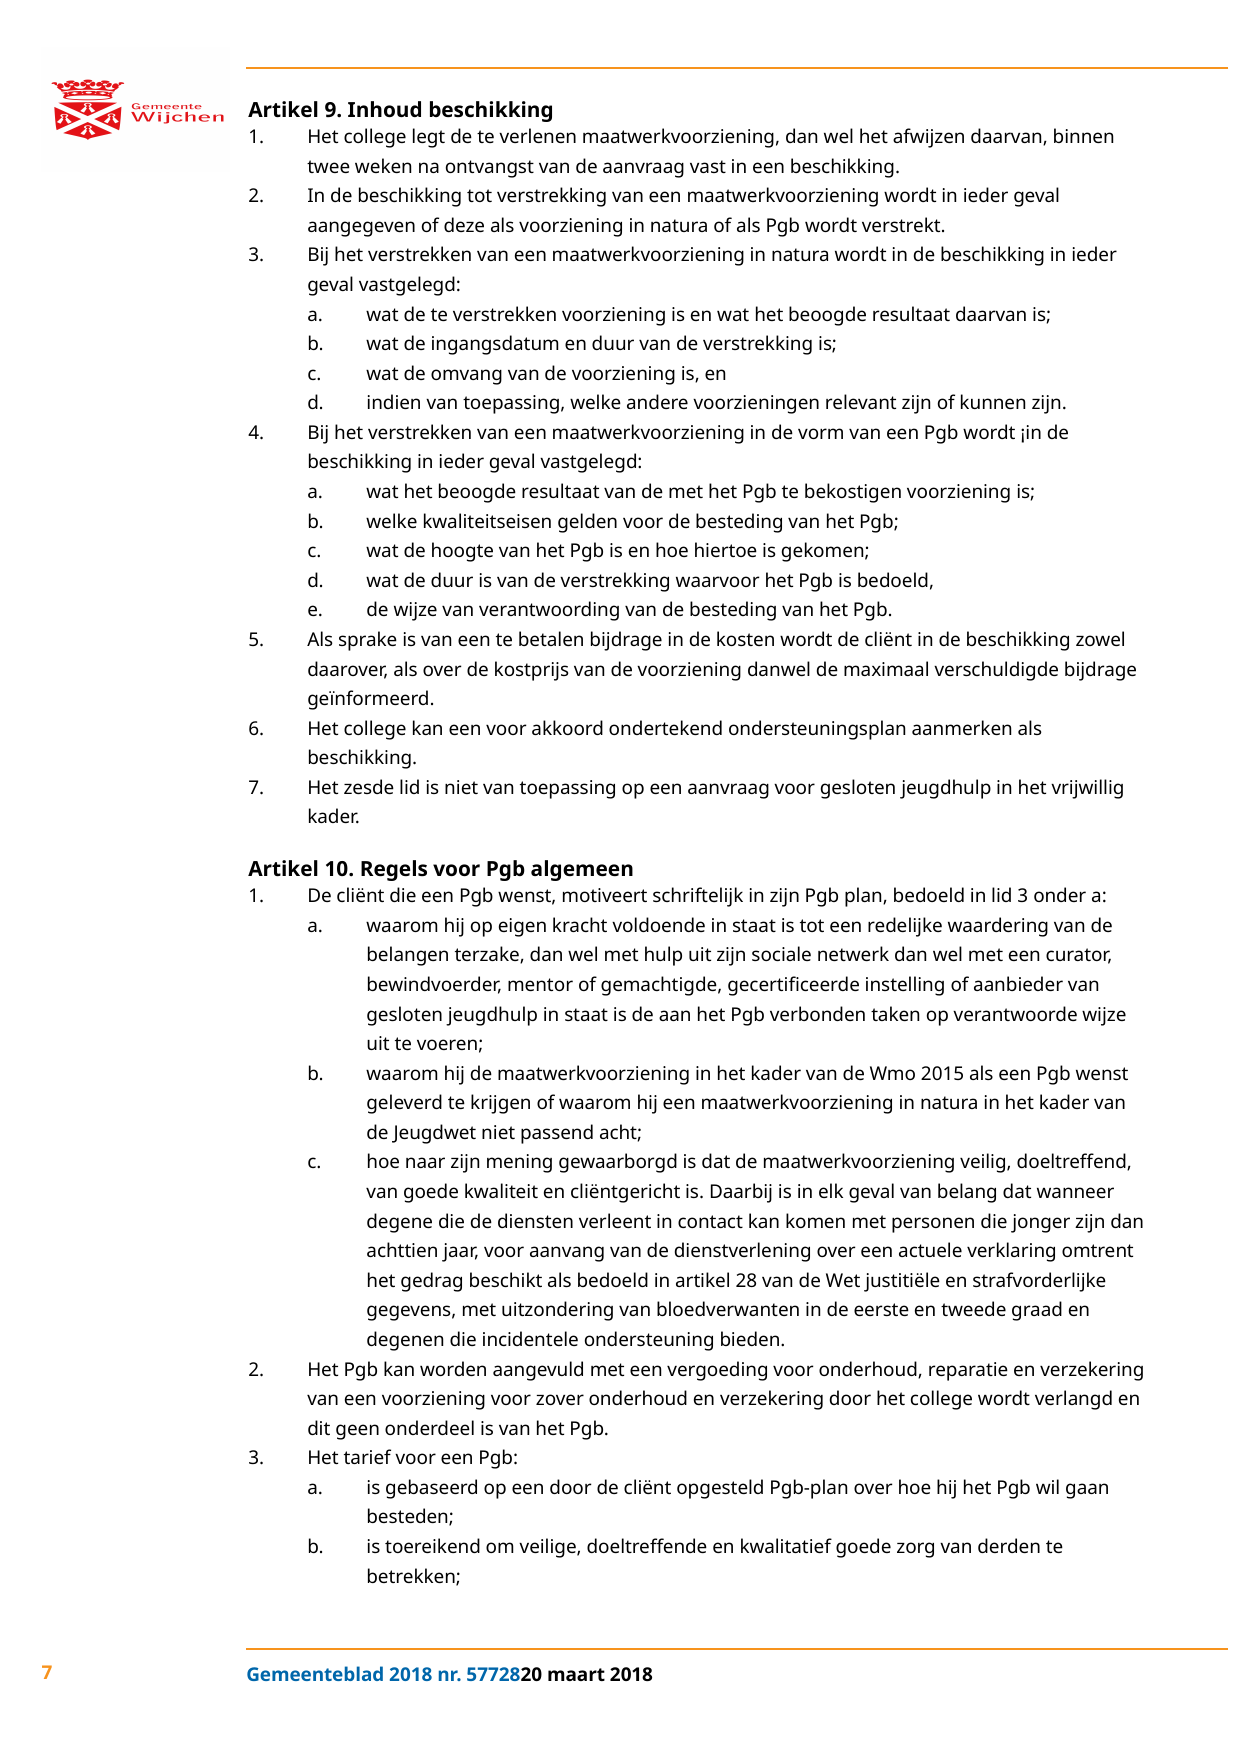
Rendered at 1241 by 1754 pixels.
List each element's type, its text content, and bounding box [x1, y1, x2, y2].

list Het tarief voor een Pgb: [248, 1444, 1152, 1470]
list wat de omvang van de voorziening is, en [307, 360, 1152, 386]
text Artikel 9. Inhoud beschikking [248, 95, 1152, 123]
list Bij het verstrekken van een maatwerkvoorziening in de vorm van een Pgb wordt ¡in de beschikking in ieder geval vastgelegd: [248, 419, 1152, 474]
list Het zesde lid is niet van toepassing op een aanvraag voor gesloten jeugdhulp in het vrijwillig kader. [248, 774, 1152, 829]
list waarom hij op eigen kracht voldoende in staat is tot een redelijke waardering van de belangen terzake, dan wel met hulp uit zijn sociale netwerk dan wel met een curator, bewindvoerder, mentor of gemachtigde, gecertificeerde instelling of aanbieder van gesloten jeugdhulp in staat is de aan het Pgb verbonden taken op verantwoorde wijze uit te voeren; [307, 912, 1152, 1056]
list De cliënt die een Pgb wenst, motiveert schriftelijk in zijn Pgb plan, bedoeld in lid 3 onder a: [248, 882, 1152, 908]
list indien van toepassing, welke andere voorzieningen relevant zijn of kunnen zijn. [307, 389, 1152, 415]
list hoe naar zijn mening gewaarborgd is dat de maatwerkvoorziening veilig, doeltreffend, van goede kwaliteit en cliëntgericht is. Daarbij is in elk geval van belang dat wanneer degene die de diensten verleent in contact kan komen met personen die jonger zijn dan achttien jaar, voor aanvang van de dienstverlening over een actuele verklaring omtrent het gedrag beschikt als bedoeld in artikel 28 van de Wet justitiële en strafvorderlijke gegevens, met uitzondering van bloedverwanten in de eerste en tweede graad en degenen die incidentele ondersteuning bieden. [307, 1149, 1152, 1352]
list wat het beoogde resultaat van de met het Pgb te bekostigen voorziening is; [307, 478, 1152, 504]
list wat de hoogte van het Pgb is en hoe hiertoe is gekomen; [307, 537, 1152, 563]
list Het Pgb kan worden aangevuld met een vergoeding voor onderhoud, reparatie en verzekering van een voorziening voor zover onderhoud en verzekering door het college wordt verlangd en dit geen onderdeel is van het Pgb. [248, 1356, 1152, 1441]
list wat de ingangsdatum en duur van de verstrekking is; [307, 330, 1152, 356]
list wat de duur is van de verstrekking waarvoor het Pgb is bedoeld, [307, 567, 1152, 593]
list Het college legt de te verlenen maatwerkvoorziening, dan wel het afwijzen daarvan, binnen twee weken na ontvangst van de aanvraag vast in een beschikking. [248, 123, 1152, 178]
list waarom hij de maatwerkvoorziening in het kader van de Wmo 2015 als een Pgb wenst geleverd te krijgen of waarom hij een maatwerkvoorziening in natura in het kader van de Jeugdwet niet passend acht; [307, 1060, 1152, 1145]
list is gebaseerd op een door de cliënt opgesteld Pgb-plan over hoe hij het Pgb wil gaan besteden; [307, 1474, 1152, 1529]
list is toereikend om veilige, doeltreffende en kwalitatief goede zorg van derden te betrekken; [307, 1533, 1152, 1589]
list welke kwaliteitseisen gelden voor de besteding van het Pgb; [307, 508, 1152, 533]
list de wijze van verantwoording van de besteding van het Pgb. [307, 597, 1152, 622]
list Het college kan een voor akkoord ondertekend ondersteuningsplan aanmerken als beschikking. [248, 715, 1152, 770]
list Bij het verstrekken van een maatwerkvoorziening in natura wordt in de beschikking in ieder geval vastgelegd: [248, 242, 1152, 297]
text Artikel 10. Regels voor Pgb algemeen [248, 854, 1152, 882]
list Als sprake is van een te betalen bijdrage in de kosten wordt de cliënt in de beschikking zowel daarover, als over de kostprijs van de voorziening danwel de maximaal verschuldigde bijdrage geïnformeerd. [248, 626, 1152, 711]
list wat de te verstrekken voorziening is en wat het beoogde resultaat daarvan is; [307, 301, 1152, 326]
picture [41, 47, 231, 172]
list In de beschikking tot verstrekking van een maatwerkvoorziening wordt in ieder geval aangegeven of deze als voorziening in natura of als Pgb wordt verstrekt. [248, 182, 1152, 238]
